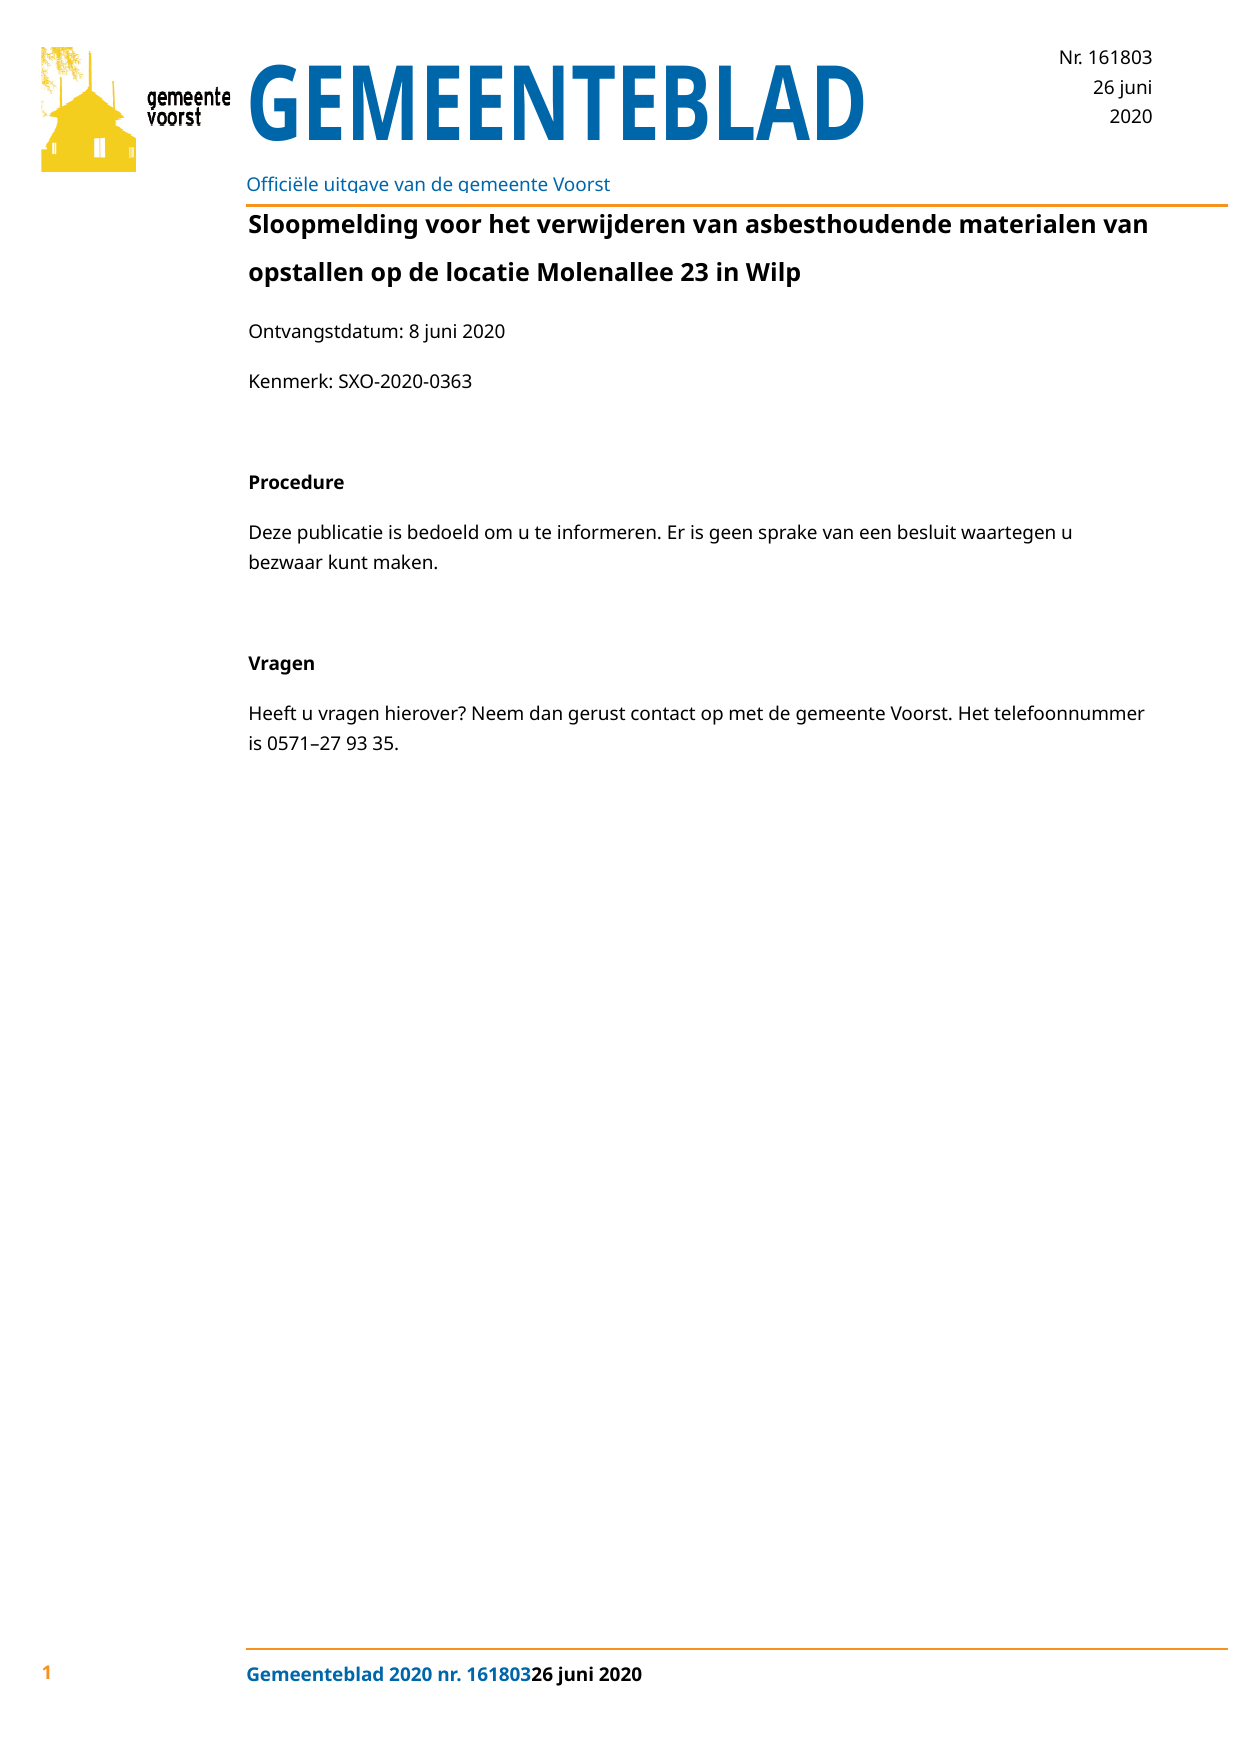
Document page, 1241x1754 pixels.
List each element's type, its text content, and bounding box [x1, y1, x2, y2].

text Ontvangstdatum: 8 juni 2020 [248, 318, 1152, 344]
text Deze publicatie is bedoeld om u te informeren. Er is geen sprake van een besluit waartegen u bezwaar kunt maken. [248, 519, 1152, 575]
text Heeft u vragen hierover? Neem dan gerust contact op met de gemeente Voorst. Het telefoonnummer is 0571–27 93 35. [248, 700, 1152, 756]
text Kenmerk: SXO-2020-0363 [248, 368, 1152, 394]
text Procedure [248, 469, 1152, 495]
text Vragen [248, 650, 1152, 676]
text Sloopmelding voor het verwijderen van asbesthoudende materialen van opstallen op de locatie Molenallee 23 in Wilp [248, 207, 1152, 288]
picture [41, 47, 231, 172]
